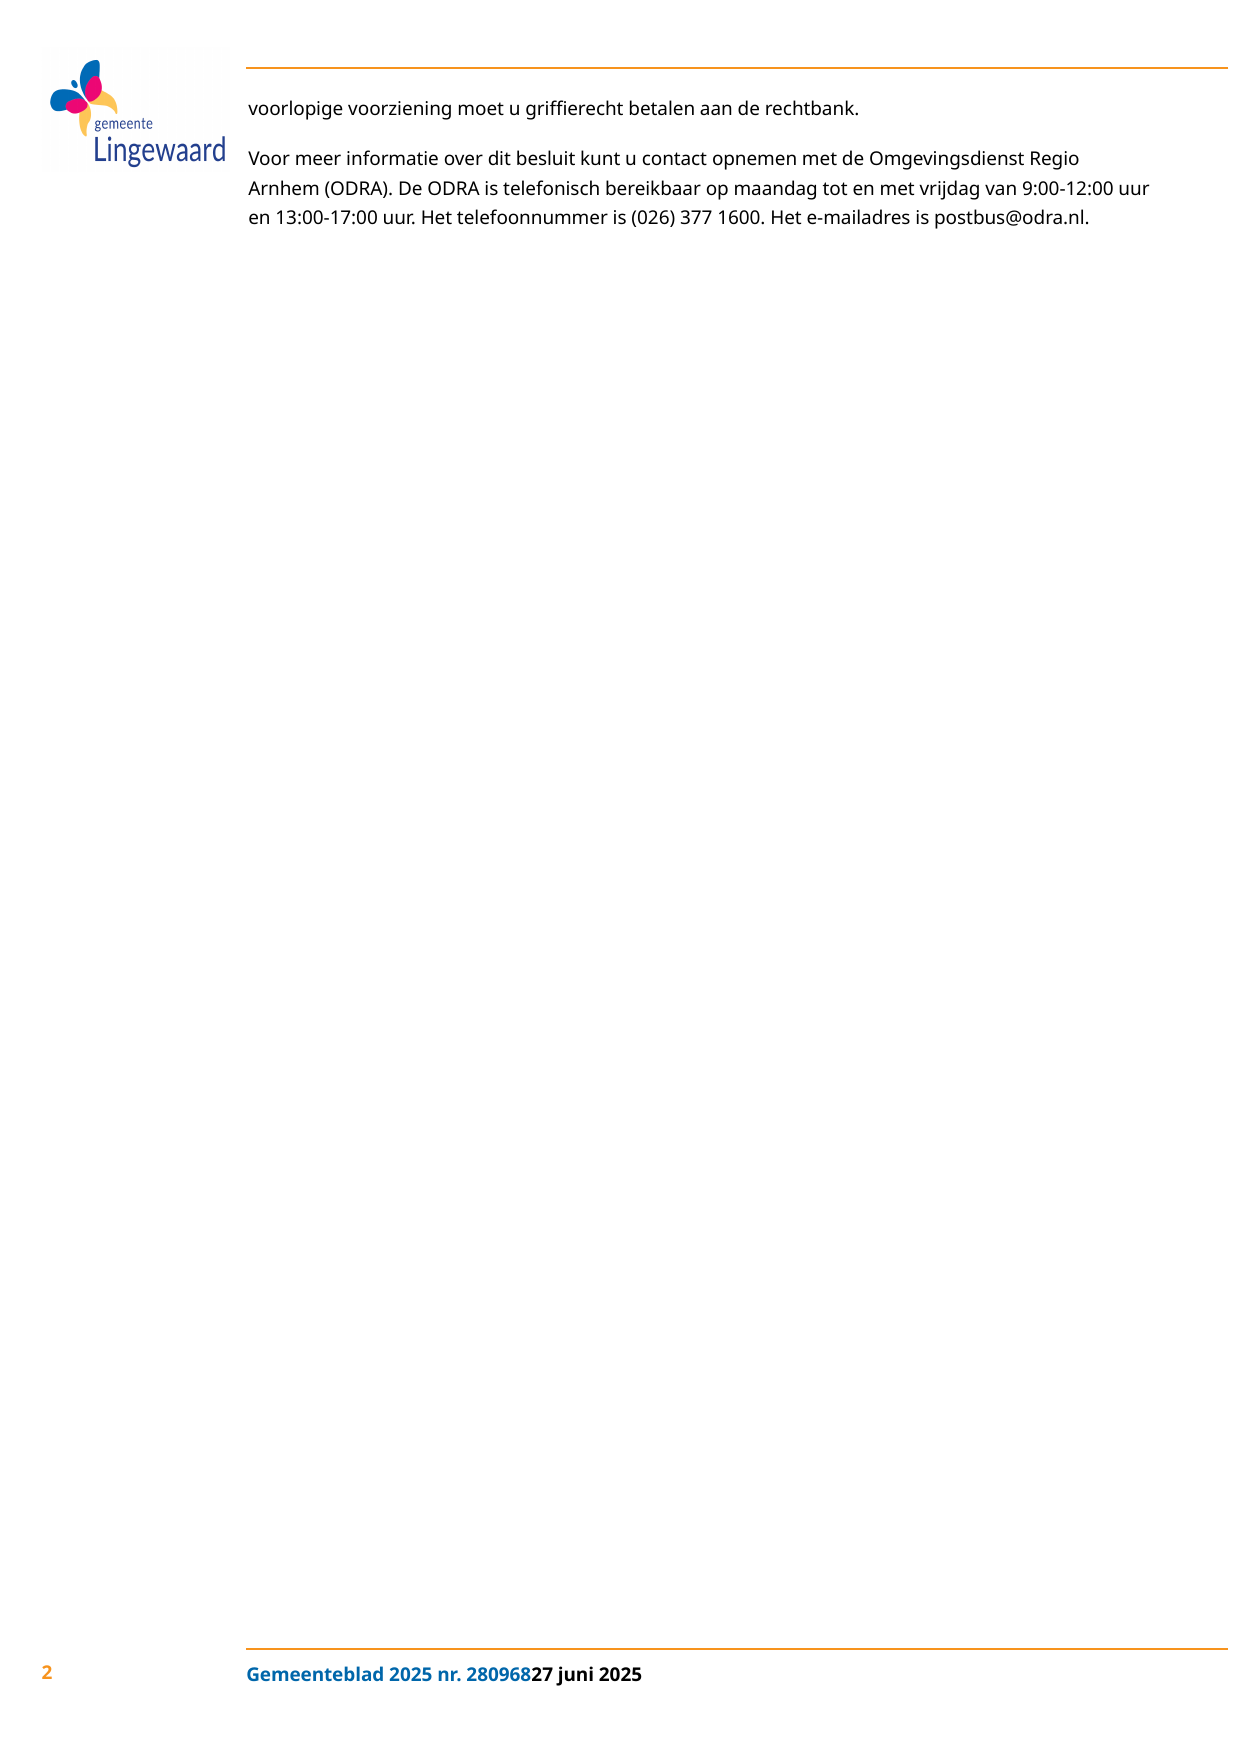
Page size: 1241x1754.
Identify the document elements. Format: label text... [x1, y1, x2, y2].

text Voor meer informatie over dit besluit kunt u contact opnemen met de Omgevingsdienst Regio Arnhem (ODRA). De ODRA is telefonisch bereikbaar op maandag tot en met vrijdag van 9:00-12:00 uur en 13:00-17:00 uur. Het telefoonnummer is (026) 377 1600. Het e-mailadres is postbus@odra.nl. [248, 145, 1152, 230]
picture [41, 47, 231, 172]
text voorlopige voorziening moet u griffierecht betalen aan de rechtbank. [248, 95, 1152, 121]
